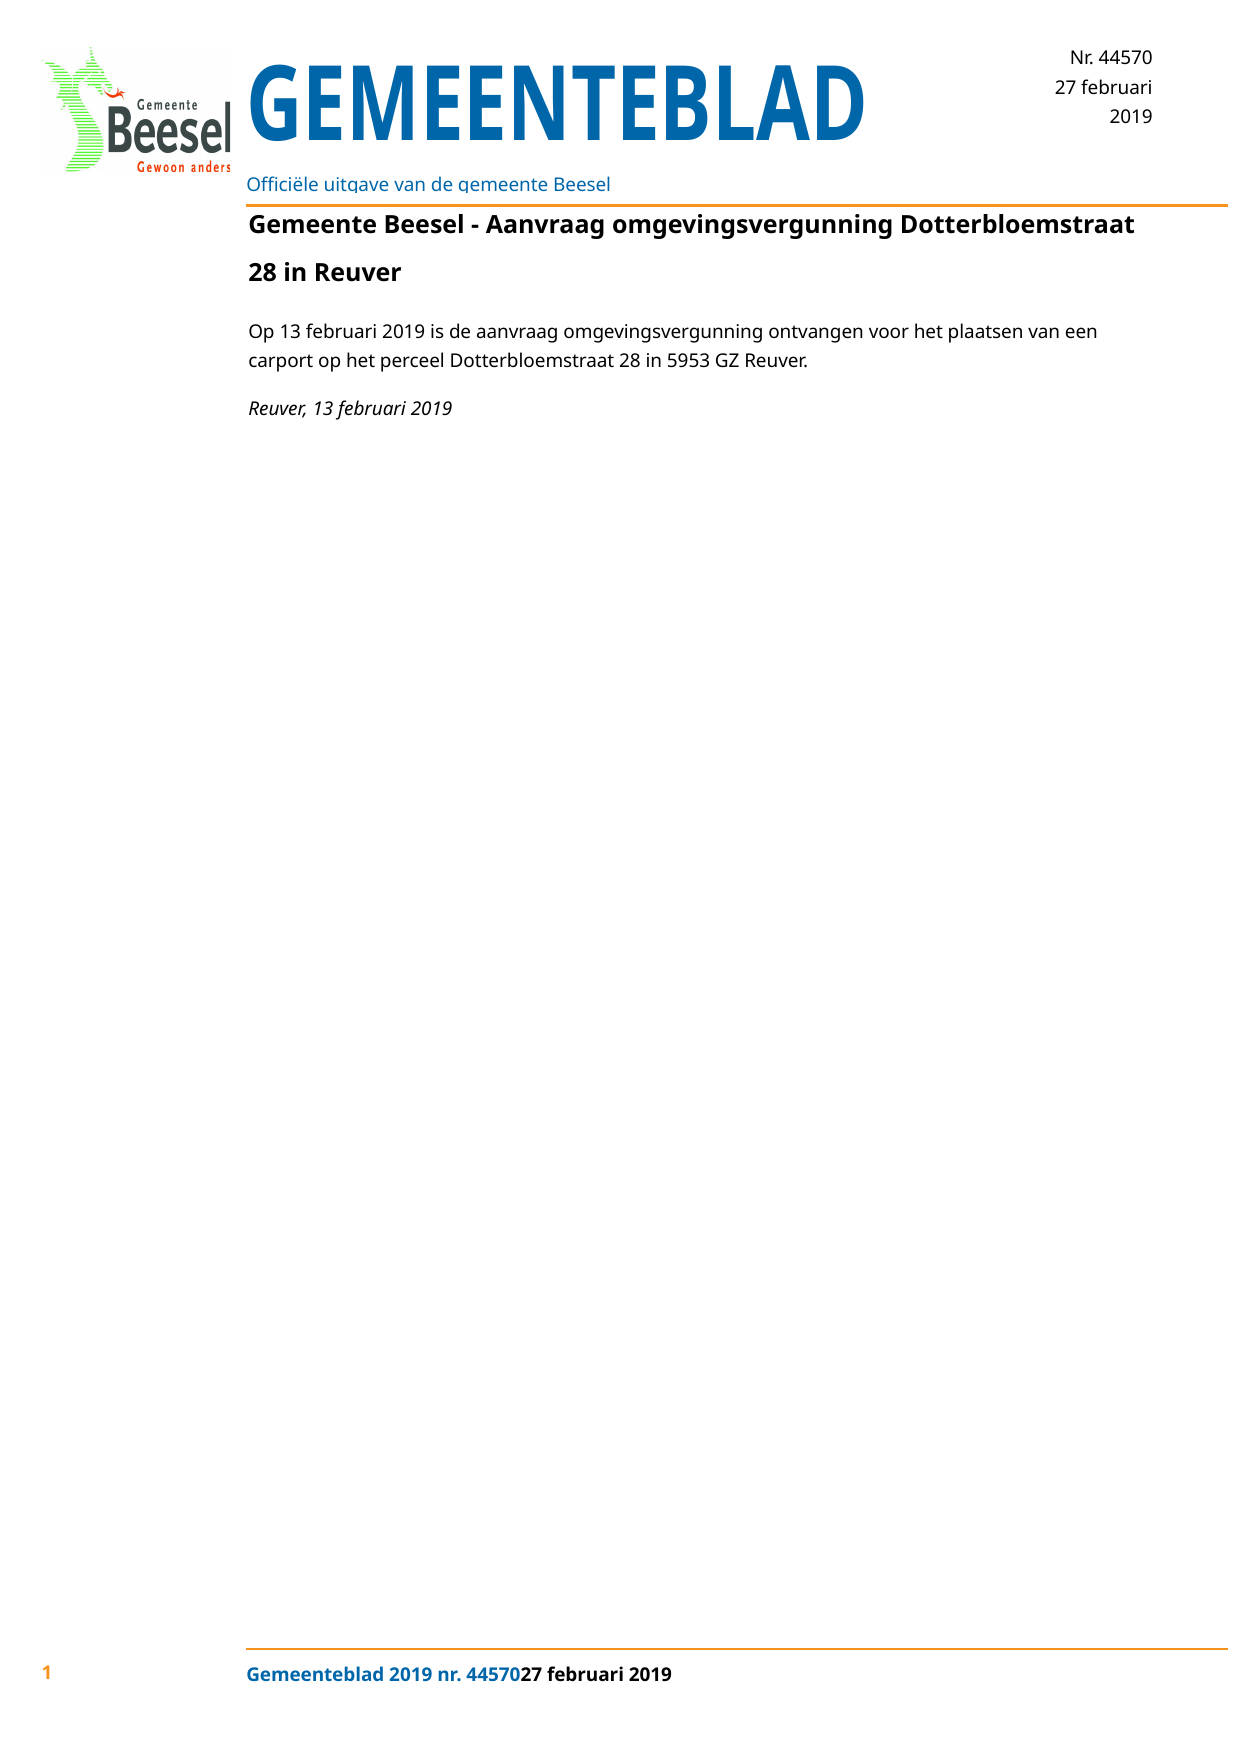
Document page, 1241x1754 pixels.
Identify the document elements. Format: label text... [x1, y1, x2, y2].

text Op 13 februari 2019 is de aanvraag omgevingsvergunning ontvangen voor het plaatsen van een carport op het perceel Dotterbloemstraat 28 in 5953 GZ Reuver. [248, 318, 1152, 373]
text Reuver, 13 februari 2019 [248, 395, 1152, 421]
text Gemeente Beesel - Aanvraag omgevingsvergunning Dotterbloemstraat 28 in Reuver [248, 207, 1152, 288]
picture [41, 47, 231, 172]
